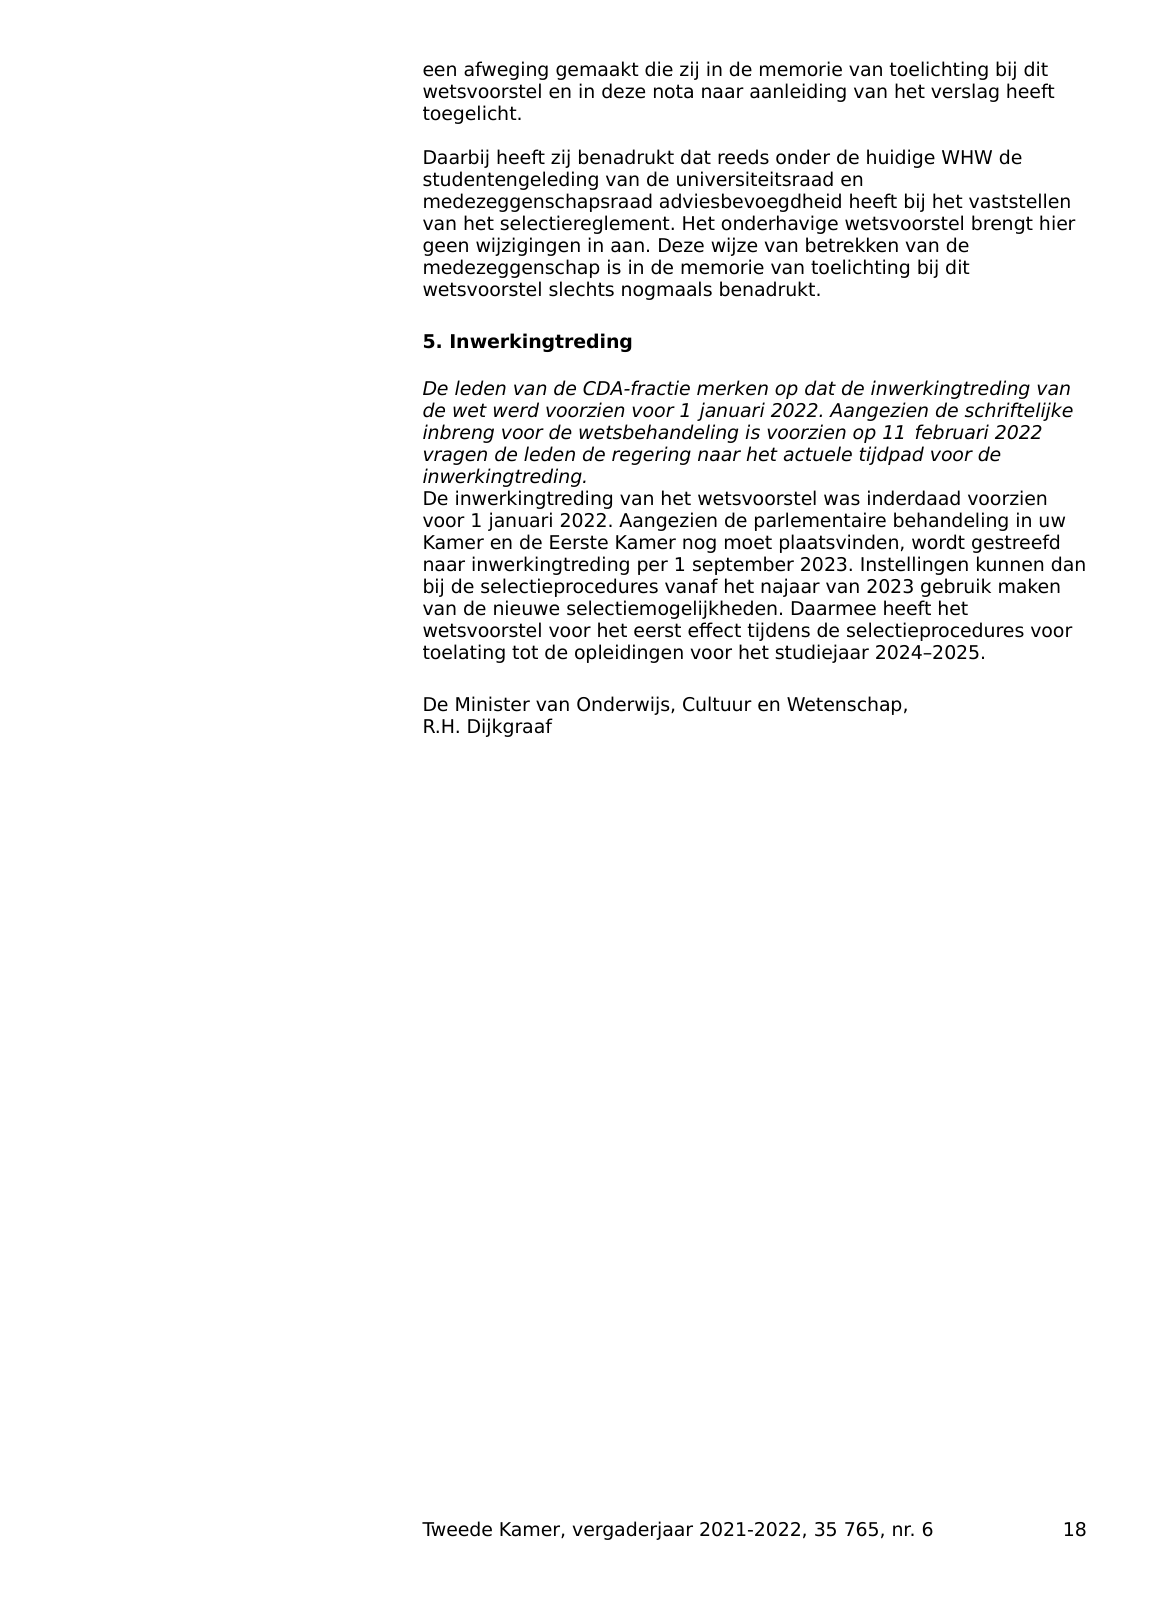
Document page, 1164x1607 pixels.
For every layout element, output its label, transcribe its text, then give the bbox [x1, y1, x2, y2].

subtitle 5. Inwerkingtreding [422, 331, 1087, 353]
text De Minister van Onderwijs, Cultuur en Wetenschap, R.H. Dijkgraaf [422, 694, 1087, 738]
text De leden van de CDA-fractie merken op dat de inwerkingtreding van de wet werd voorzien voor 1 januari 2022. Aangezien de schriftelijke inbreng voor de wetsbehandeling is voorzien op 11 februari 2022 vragen de leden de regering naar het actuele tijdpad voor de inwerkingtreding. [422, 378, 1087, 488]
text Daarbij heeft zij benadrukt dat reeds onder de huidige WHW de studentengeleding van de universiteitsraad en medezeggenschapsraad adviesbevoegdheid heeft bij het vaststellen van het selectiereglement. Het onderhavige wetsvoorstel brengt hier geen wijzigingen in aan. Deze wijze van betrekken van de medezeggenschap is in de memorie van toelichting bij dit wetsvoorstel slechts nogmaals benadrukt. [422, 147, 1087, 301]
text De inwerkingtreding van het wetsvoorstel was inderdaad voorzien voor 1 januari 2022. Aangezien de parlementaire behandeling in uw Kamer en de Eerste Kamer nog moet plaatsvinden, wordt gestreefd naar inwerkingtreding per 1 september 2023. Instellingen kunnen dan bij de selectieprocedures vanaf het najaar van 2023 gebruik maken van de nieuwe selectiemogelijkheden. Daarmee heeft het wetsvoorstel voor het eerst effect tijdens de selectieprocedures voor toelating tot de opleidingen voor het studiejaar 2024–2025. [422, 488, 1087, 664]
text een afweging gemaakt die zij in de memorie van toelichting bij dit wetsvoorstel en in deze nota naar aanleiding van het verslag heeft toegelicht. [422, 59, 1087, 125]
